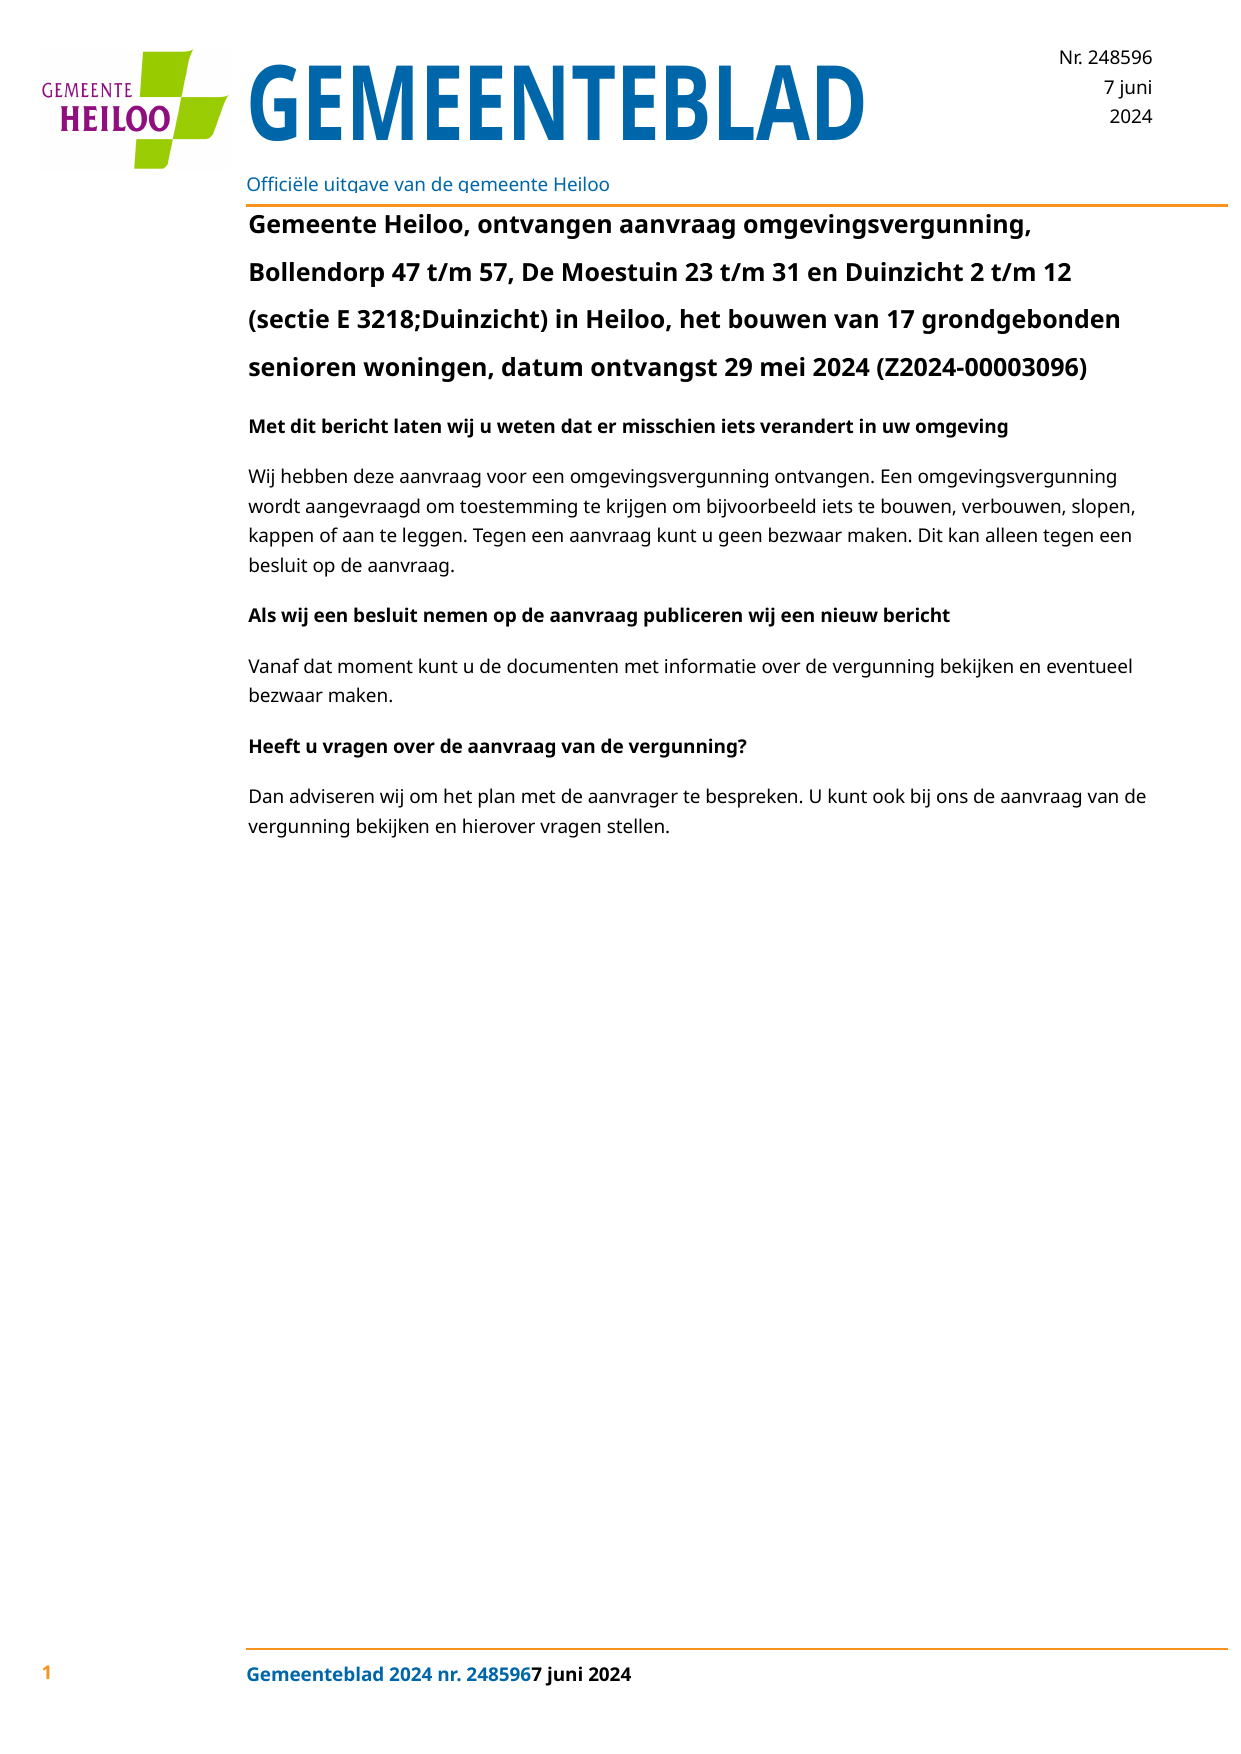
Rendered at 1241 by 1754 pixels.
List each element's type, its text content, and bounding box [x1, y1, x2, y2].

text Vanaf dat moment kunt u de documenten met informatie over de vergunning bekijken en eventueel bezwaar maken. [248, 653, 1152, 708]
text Als wij een besluit nemen op de aanvraag publiceren wij een nieuw bericht [248, 603, 1152, 628]
text Met dit bericht laten wij u weten dat er misschien iets verandert in uw omgeving [248, 413, 1152, 439]
picture [41, 47, 231, 172]
text Heeft u vragen over de aanvraag van de vergunning? [248, 733, 1152, 759]
text Dan adviseren wij om het plan met de aanvrager te bespreken. U kunt ook bij ons de aanvraag van de vergunning bekijken en hierover vragen stellen. [248, 783, 1152, 839]
text Gemeente Heiloo, ontvangen aanvraag omgevingsvergunning, Bollendorp 47 t/m 57, De Moestuin 23 t/m 31 en Duinzicht 2 t/m 12 (sectie E 3218;Duinzicht) in Heiloo, het bouwen van 17 grondgebonden senioren woningen, datum ontvangst 29 mei 2024 (Z2024-00003096) [248, 207, 1152, 384]
text Wij hebben deze aanvraag voor een omgevingsvergunning ontvangen. Een omgevingsvergunning wordt aangevraagd om toestemming te krijgen om bijvoorbeeld iets te bouwen, verbouwen, slopen, kappen of aan te leggen. Tegen een aanvraag kunt u geen bezwaar maken. Dit kan alleen tegen een besluit op de aanvraag. [248, 463, 1152, 578]
